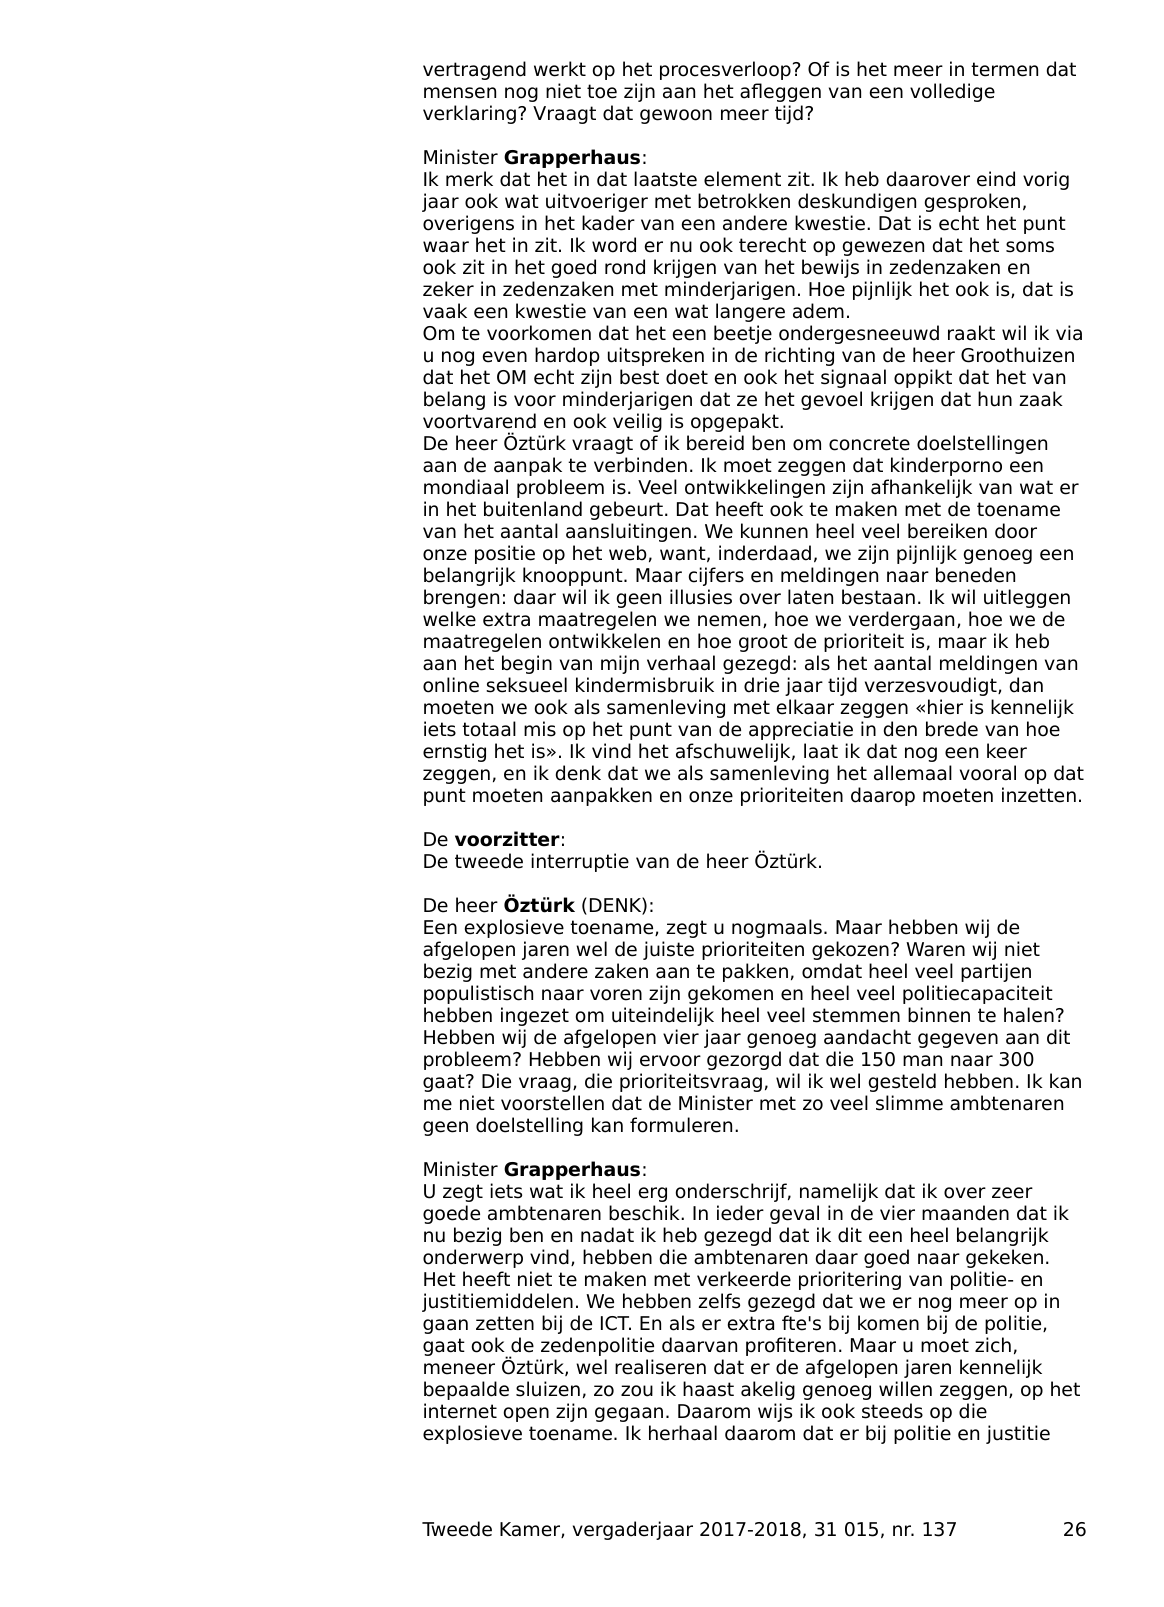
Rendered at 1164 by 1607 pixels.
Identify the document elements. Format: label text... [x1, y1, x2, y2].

text De tweede interruptie van de heer Öztürk. [422, 851, 1087, 873]
text U zegt iets wat ik heel erg onderschrijf, namelijk dat ik over zeer goede ambtenaren beschik. In ieder geval in de vier maanden dat ik nu bezig ben en nadat ik heb gezegd dat ik dit een heel belangrijk onderwerp vind, hebben die ambtenaren daar goed naar gekeken. Het heeft niet te maken met verkeerde prioritering van politie- en justitiemiddelen. We hebben zelfs gezegd dat we er nog meer op in gaan zetten bij de ICT. En als er extra fte's bij komen bij de politie, gaat ook de zedenpolitie daarvan profiteren. Maar u moet zich, meneer Öztürk, wel realiseren dat er de afgelopen jaren kennelijk bepaalde sluizen, zo zou ik haast akelig genoeg willen zeggen, op het internet open zijn gegaan. Daarom wijs ik ook steeds op die explosieve toename. Ik herhaal daarom dat er bij politie en justitie [422, 1181, 1087, 1444]
text De voorzitter: [422, 829, 1087, 851]
text Om te voorkomen dat het een beetje ondergesneeuwd raakt wil ik via u nog even hardop uitspreken in de richting van de heer Groothuizen dat het OM echt zijn best doet en ook het signaal oppikt dat het van belang is voor minderjarigen dat ze het gevoel krijgen dat hun zaak voortvarend en ook veilig is opgepakt. [422, 323, 1087, 433]
text Ik merk dat het in dat laatste element zit. Ik heb daarover eind vorig jaar ook wat uitvoeriger met betrokken deskundigen gesproken, overigens in het kader van een andere kwestie. Dat is echt het punt waar het in zit. Ik word er nu ook terecht op gewezen dat het soms ook zit in het goed rond krijgen van het bewijs in zedenzaken en zeker in zedenzaken met minderjarigen. Hoe pijnlijk het ook is, dat is vaak een kwestie van een wat langere adem. [422, 169, 1087, 323]
text Minister Grapperhaus: [422, 147, 1087, 169]
text Een explosieve toename, zegt u nogmaals. Maar hebben wij de afgelopen jaren wel de juiste prioriteiten gekozen? Waren wij niet bezig met andere zaken aan te pakken, omdat heel veel partijen populistisch naar voren zijn gekomen en heel veel politiecapaciteit hebben ingezet om uiteindelijk heel veel stemmen binnen te halen? Hebben wij de afgelopen vier jaar genoeg aandacht gegeven aan dit probleem? Hebben wij ervoor gezorgd dat die 150 man naar 300 gaat? Die vraag, die prioriteitsvraag, wil ik wel gesteld hebben. Ik kan me niet voorstellen dat de Minister met zo veel slimme ambtenaren geen doelstelling kan formuleren. [422, 917, 1087, 1137]
text De heer Öztürk vraagt of ik bereid ben om concrete doelstellingen aan de aanpak te verbinden. Ik moet zeggen dat kinderporno een mondiaal probleem is. Veel ontwikkelingen zijn afhankelijk van wat er in het buitenland gebeurt. Dat heeft ook te maken met de toename van het aantal aansluitingen. We kunnen heel veel bereiken door onze positie op het web, want, inderdaad, we zijn pijnlijk genoeg een belangrijk knooppunt. Maar cijfers en meldingen naar beneden brengen: daar wil ik geen illusies over laten bestaan. Ik wil uitleggen welke extra maatregelen we nemen, hoe we verdergaan, hoe we de maatregelen ontwikkelen en hoe groot de prioriteit is, maar ik heb aan het begin van mijn verhaal gezegd: als het aantal meldingen van online seksueel kindermisbruik in drie jaar tijd verzesvoudigt, dan moeten we ook als samenleving met elkaar zeggen «hier is kennelijk iets totaal mis op het punt van de appreciatie in den brede van hoe ernstig het is». Ik vind het afschuwelijk, laat ik dat nog een keer zeggen, en ik denk dat we als samenleving het allemaal vooral op dat punt moeten aanpakken en onze prioriteiten daarop moeten inzetten. [422, 433, 1087, 807]
text vertragend werkt op het procesverloop? Of is het meer in termen dat mensen nog niet toe zijn aan het afleggen van een volledige verklaring? Vraagt dat gewoon meer tijd? [422, 59, 1087, 125]
text Minister Grapperhaus: [422, 1159, 1087, 1181]
text De heer Öztürk (DENK): [422, 895, 1087, 917]
